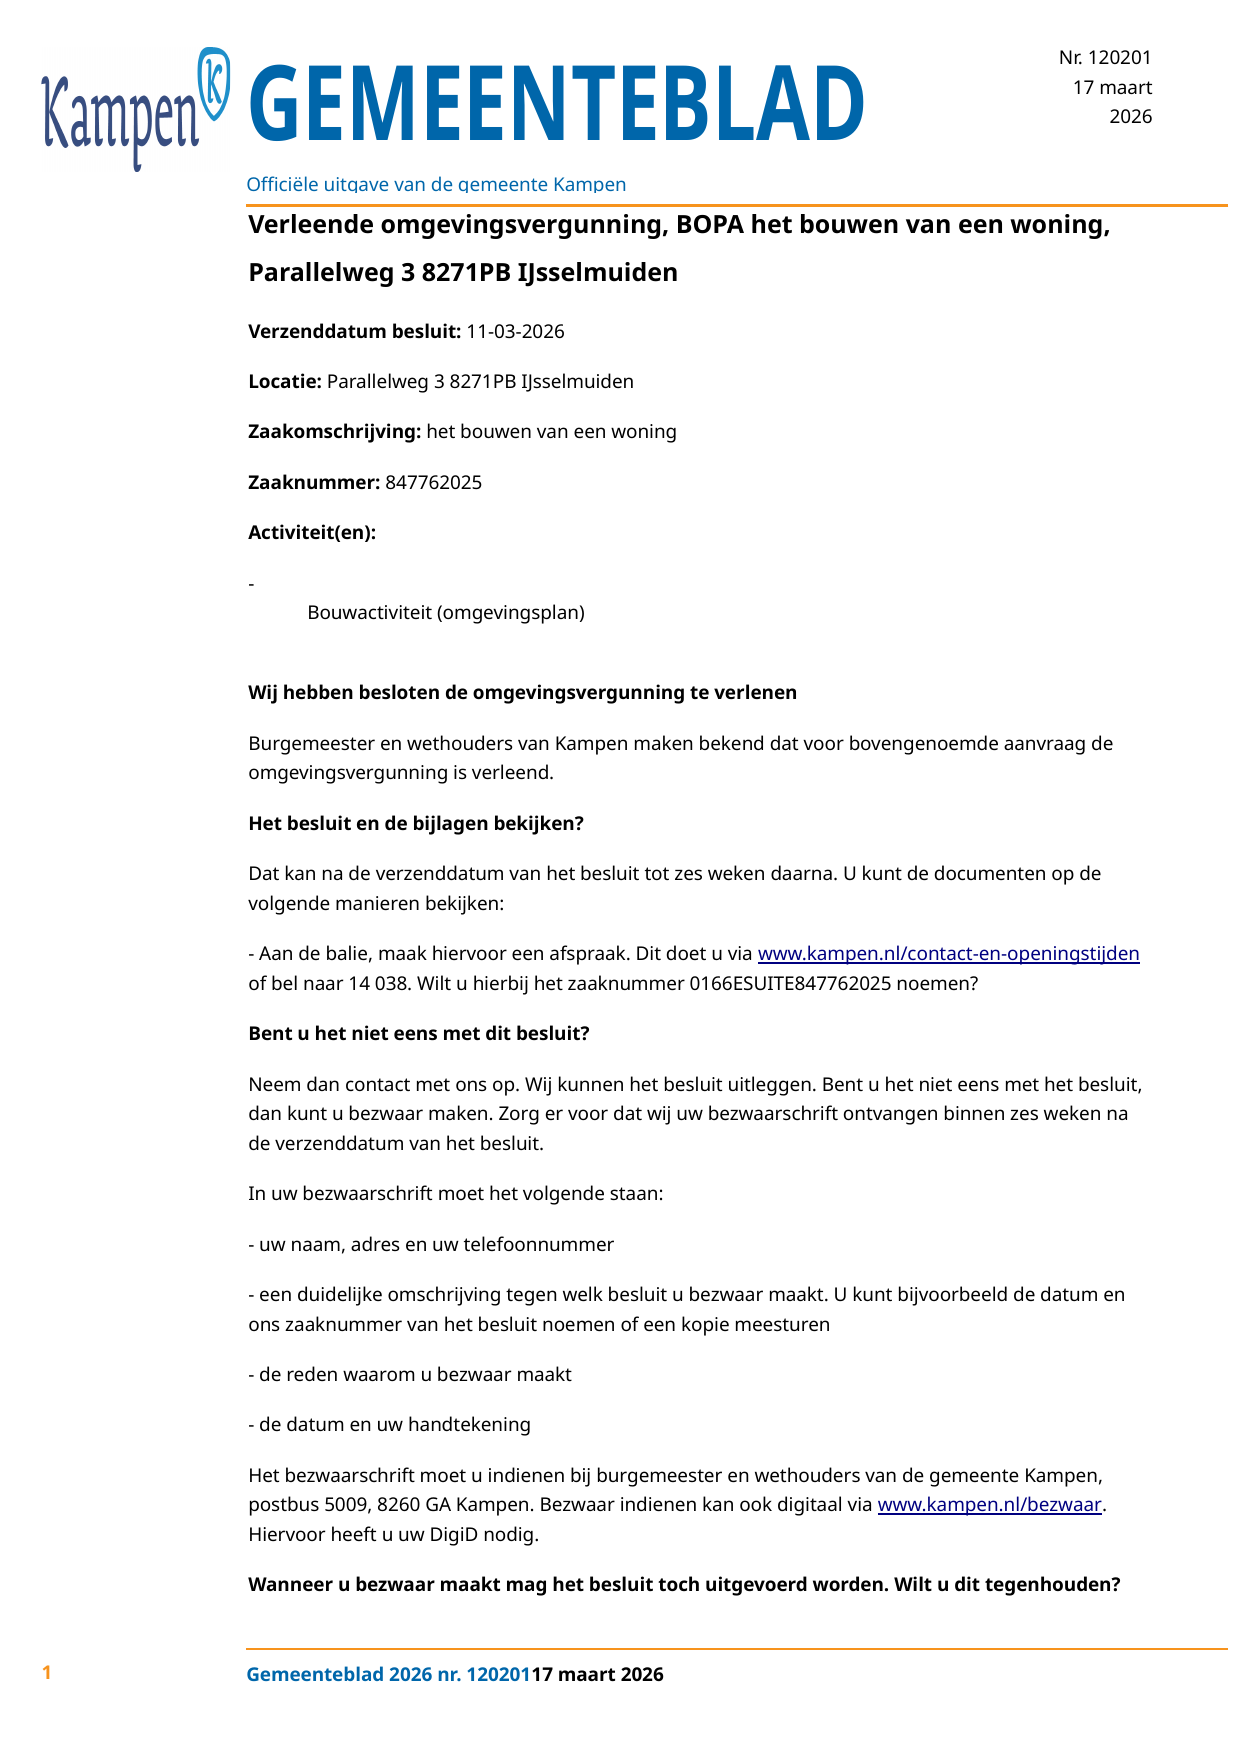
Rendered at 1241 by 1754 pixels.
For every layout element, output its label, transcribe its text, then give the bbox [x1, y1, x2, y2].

text Verzenddatum besluit: 11-03-2026 [248, 318, 1152, 344]
text Het besluit en de bijlagen bekijken? [248, 810, 1152, 836]
text Locatie: Parallelweg 3 8271PB IJsselmuiden [248, 368, 1152, 394]
text - uw naam, adres en uw telefoonnummer [248, 1231, 1152, 1257]
text In uw bezwaarschrift moet het volgende staan: [248, 1180, 1152, 1206]
text - de reden waarom u bezwaar maakt [248, 1361, 1152, 1387]
text Zaaknummer: 847762025 [248, 469, 1152, 495]
text Zaakomschrijving: het bouwen van een woning [248, 419, 1152, 444]
text Burgemeester en wethouders van Kampen maken bekend dat voor bovengenoemde aanvraag de omgevingsvergunning is verleend. [248, 730, 1152, 785]
list Bouwactiviteit (omgevingsplan) [248, 599, 1152, 625]
text Neem dan contact met ons op. Wij kunnen het besluit uitleggen. Bent u het niet eens met het besluit, dan kunt u bezwaar maken. Zorg er voor dat wij uw bezwaarschrift ontvangen binnen zes weken na de verzenddatum van het besluit. [248, 1071, 1152, 1156]
picture [41, 47, 231, 172]
text - de datum en uw handtekening [248, 1412, 1152, 1437]
text - een duidelijke omschrijving tegen welk besluit u bezwaar maakt. U kunt bijvoorbeeld de datum en ons zaaknummer van het besluit noemen of een kopie meesturen [248, 1281, 1152, 1337]
text Activiteit(en): [248, 519, 1152, 545]
text - Aan de balie, maak hiervoor een afspraak. Dit doet u via www.kampen.nl/contact-en-openingstijden of bel naar 14 038. Wilt u hierbij het zaaknummer 0166ESUITE847762025 noemen? [248, 940, 1152, 996]
text Wij hebben besloten de omgevingsvergunning te verlenen [248, 679, 1152, 705]
text Het bezwaarschrift moet u indienen bij burgemeester en wethouders van de gemeente Kampen, postbus 5009, 8260 GA Kampen. Bezwaar indienen kan ook digitaal via www.kampen.nl/bezwaar. Hiervoor heeft u uw DigiD nodig. [248, 1462, 1152, 1547]
text Bent u het niet eens met dit besluit? [248, 1020, 1152, 1046]
text Dat kan na de verzenddatum van het besluit tot zes weken daarna. U kunt de documenten op de volgende manieren bekijken: [248, 860, 1152, 916]
text Verleende omgevingsvergunning, BOPA het bouwen van een woning, Parallelweg 3 8271PB IJsselmuiden [248, 207, 1152, 288]
text Wanneer u bezwaar maakt mag het besluit toch uitgevoerd worden. Wilt u dit tegenhouden? [248, 1572, 1152, 1597]
